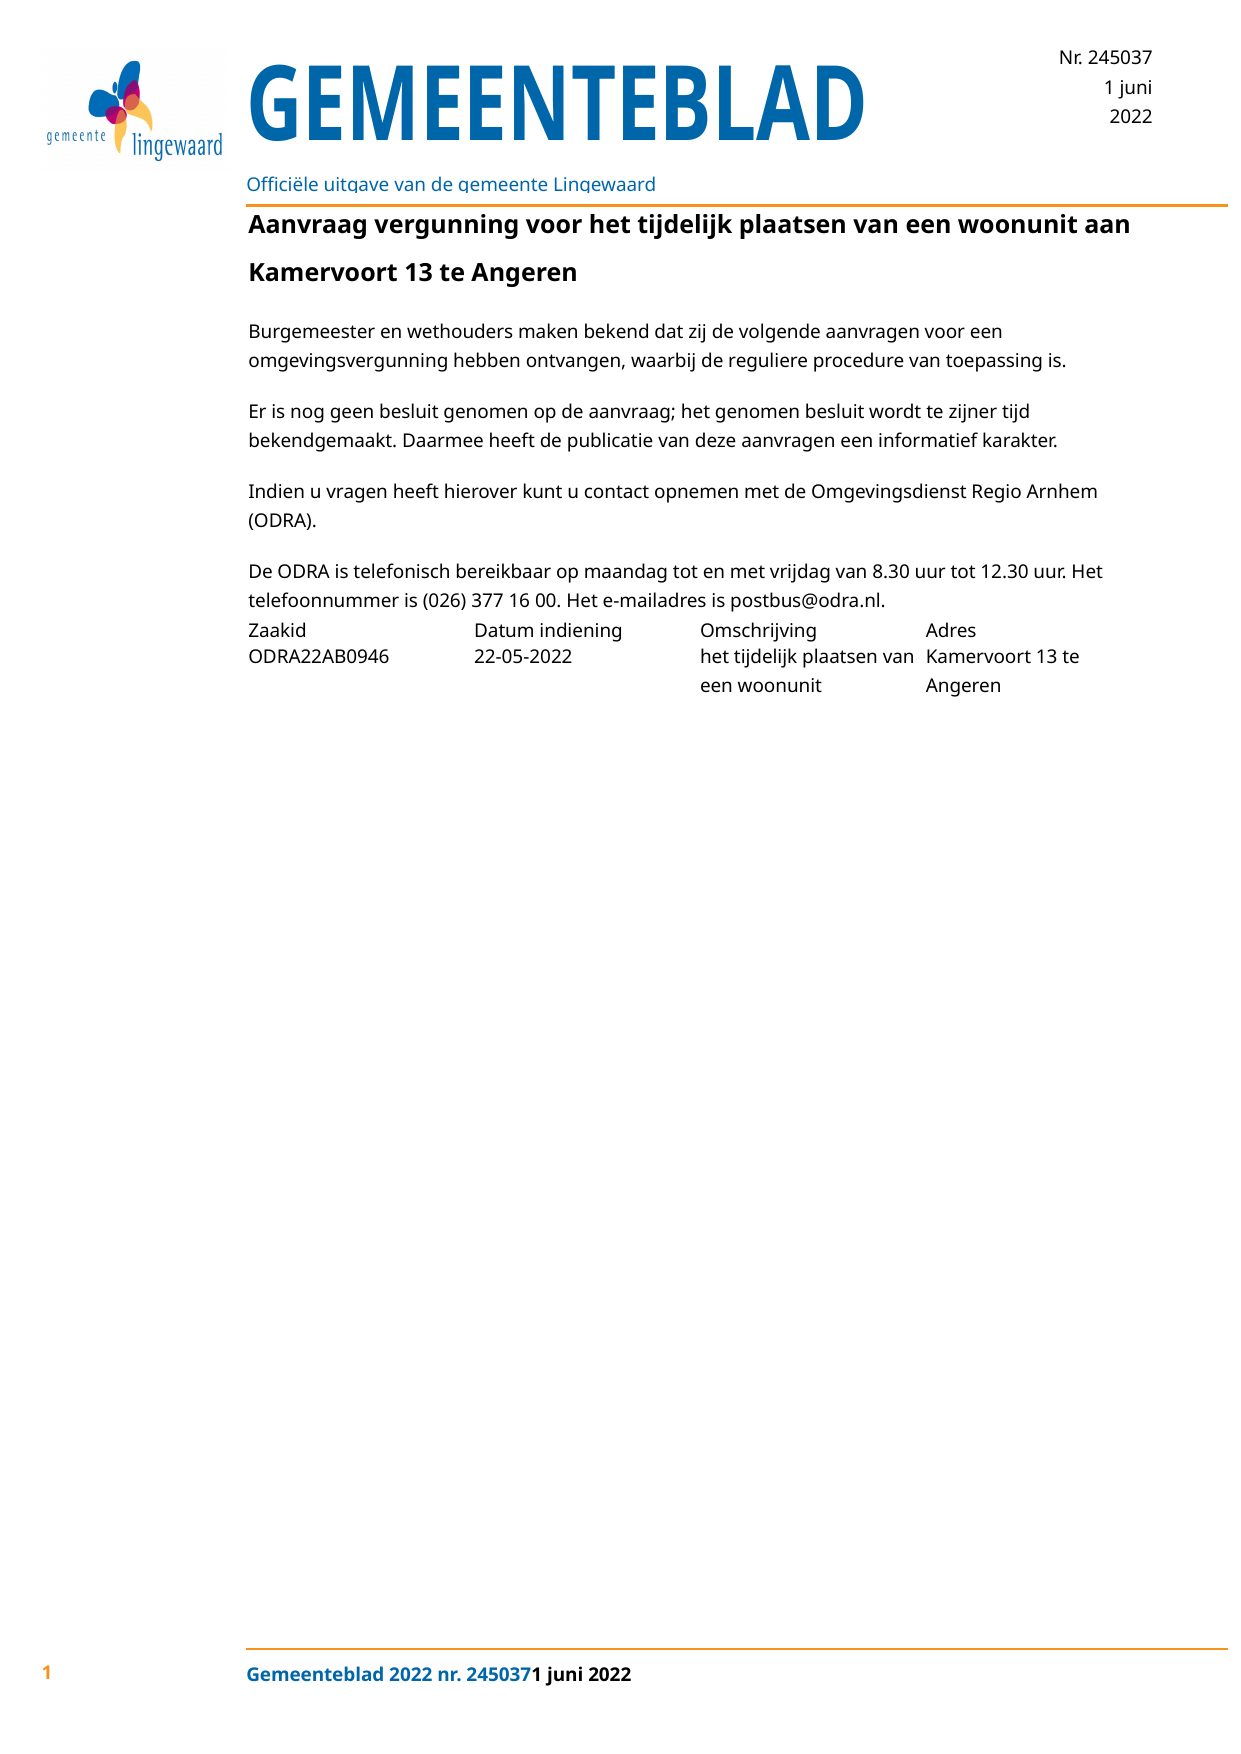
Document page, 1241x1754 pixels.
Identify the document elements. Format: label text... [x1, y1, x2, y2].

text Indien u vragen heeft hierover kunt u contact opnemen met de Omgevingsdienst Regio Arnhem (ODRA). [248, 478, 1152, 533]
table_cell het tijdelijk plaatsen van een woonunit [700, 643, 926, 698]
table_header Zaakid [248, 617, 474, 643]
table_header Adres [926, 617, 1152, 643]
text Aanvraag vergunning voor het tijdelijk plaatsen van een woonunit aan Kamervoort 13 te Angeren [248, 207, 1152, 288]
text Burgemeester en wethouders maken bekend dat zij de volgende aanvragen voor een omgevingsvergunning hebben ontvangen, waarbij de reguliere procedure van toepassing is. [248, 318, 1152, 373]
table_cell 22-05-2022 [474, 643, 700, 698]
table_header Datum indiening [474, 617, 700, 643]
text Er is nog geen besluit genomen op de aanvraag; het genomen besluit wordt te zijner tijd bekendgemaakt. Daarmee heeft de publicatie van deze aanvragen een informatief karakter. [248, 398, 1152, 453]
picture [41, 47, 231, 172]
text De ODRA is telefonisch bereikbaar op maandag tot en met vrijdag van 8.30 uur tot 12.30 uur. Het telefoonnummer is (026) 377 16 00. Het e-mailadres is postbus@odra.nl. [248, 558, 1152, 613]
table_header Omschrijving [700, 617, 926, 643]
table_cell ODRA22AB0946 [248, 643, 474, 698]
table_cell Kamervoort 13 te Angeren [926, 643, 1152, 698]
